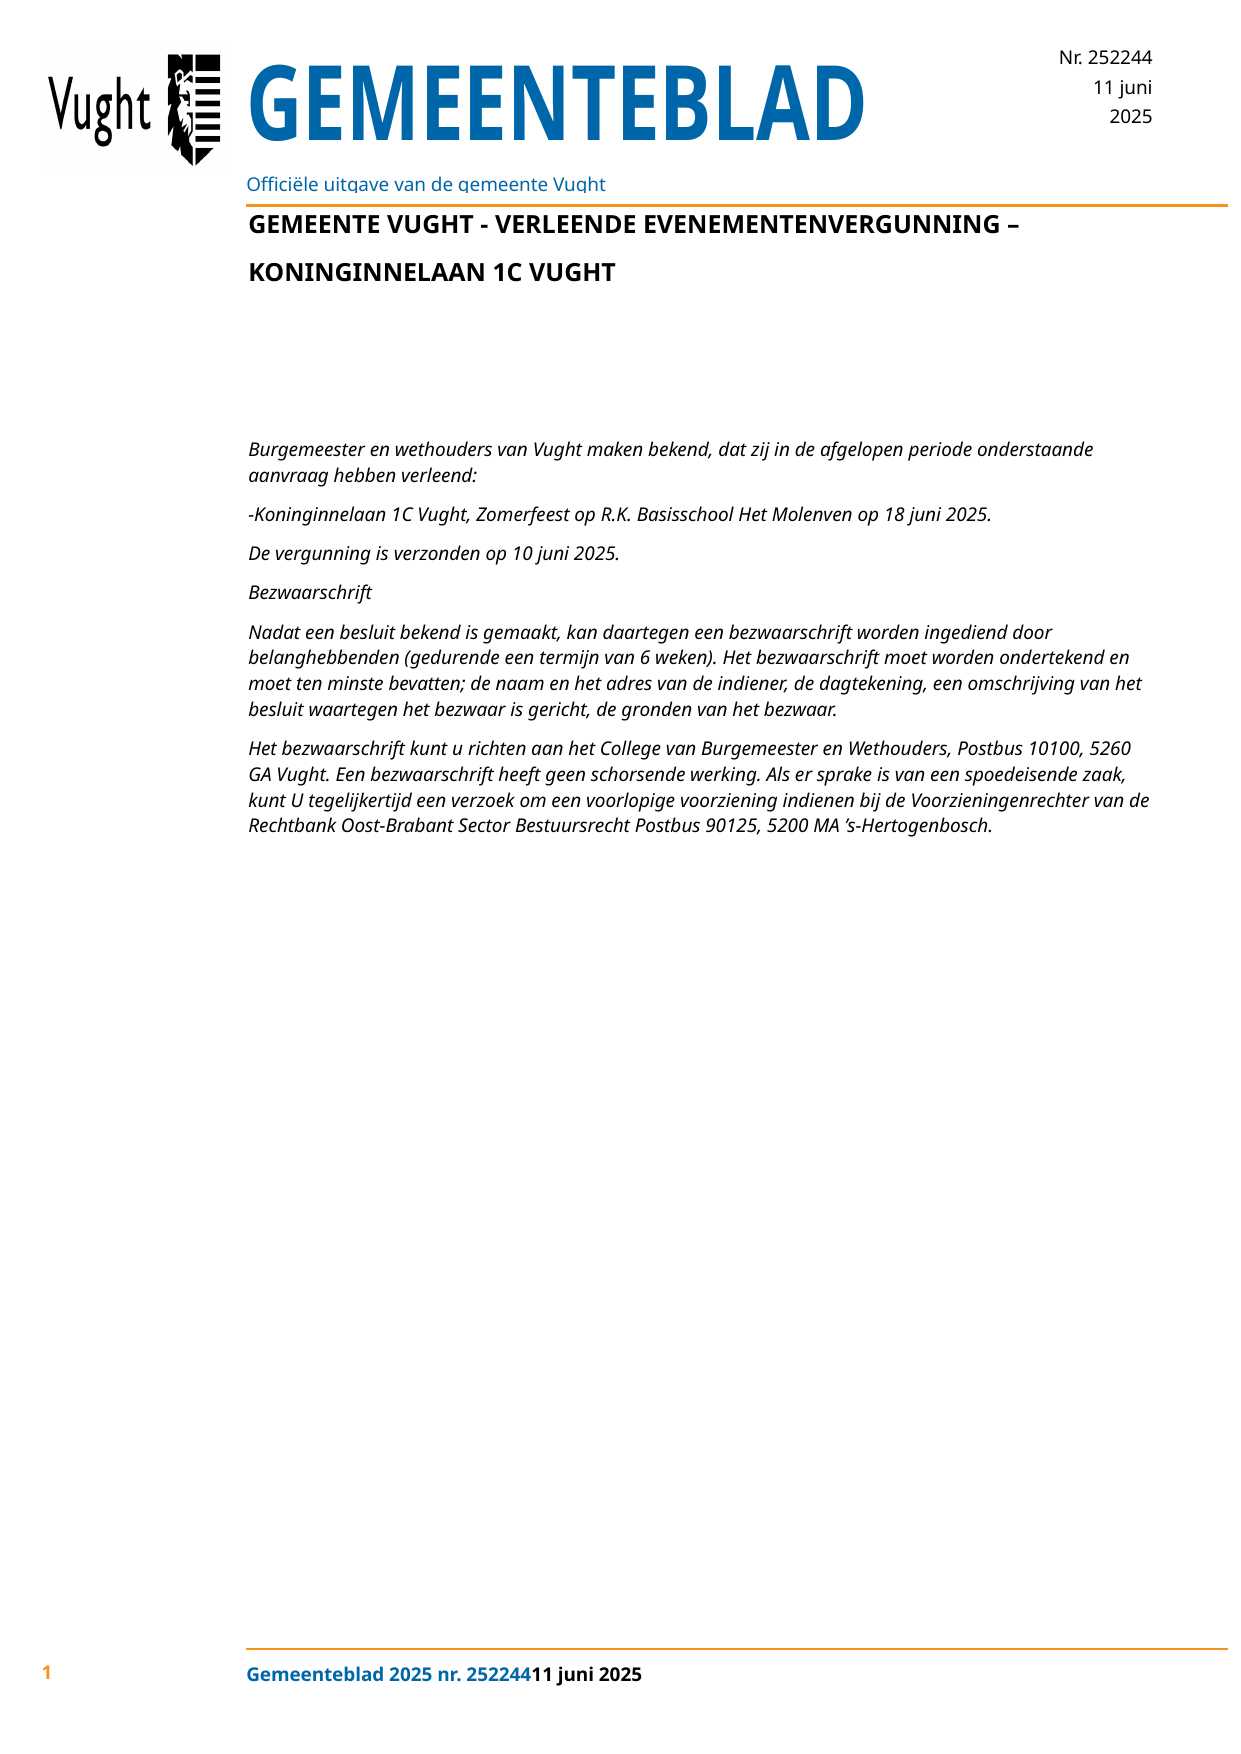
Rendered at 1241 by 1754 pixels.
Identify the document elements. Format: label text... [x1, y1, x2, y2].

text Het bezwaarschrift kunt u richten aan het College van Burgemeester en Wethouders, Postbus 10100, 5260 GA Vught. Een bezwaarschrift heeft geen schorsende werking. Als er sprake is van een spoedeisende zaak, kunt U tegelijkertijd een verzoek om een voorlopige voorziening indienen bij de Voorzieningenrechter van de Rechtbank Oost-Brabant Sector Bestuursrecht Postbus 90125, 5200 MA ’s-Hertogenbosch. [248, 735, 1152, 838]
text De vergunning is verzonden op 10 juni 2025. [248, 540, 1152, 566]
picture [41, 47, 231, 172]
text -Koninginnelaan 1C Vught, Zomerfeest op R.K. Basisschool Het Molenven op 18 juni 2025. [248, 501, 1152, 527]
text Burgemeester en wethouders van Vught maken bekend, dat zij in de afgelopen periode onderstaande aanvraag hebben verleend: [248, 436, 1152, 487]
text Bezwaarschrift [248, 579, 1152, 605]
text Nadat een besluit bekend is gemaakt, kan daartegen een bezwaarschrift worden ingediend door belanghebbenden (gedurende een termijn van 6 weken). Het bezwaarschrift moet worden ondertekend en moet ten minste bevatten; de naam en het adres van de indiener, de dagtekening, een omschrijving van het besluit waartegen het bezwaar is gericht, de gronden van het bezwaar. [248, 619, 1152, 722]
text GEMEENTE VUGHT - VERLEENDE EVENEMENTENVERGUNNING –KONINGINNELAAN 1C VUGHT [248, 207, 1152, 288]
